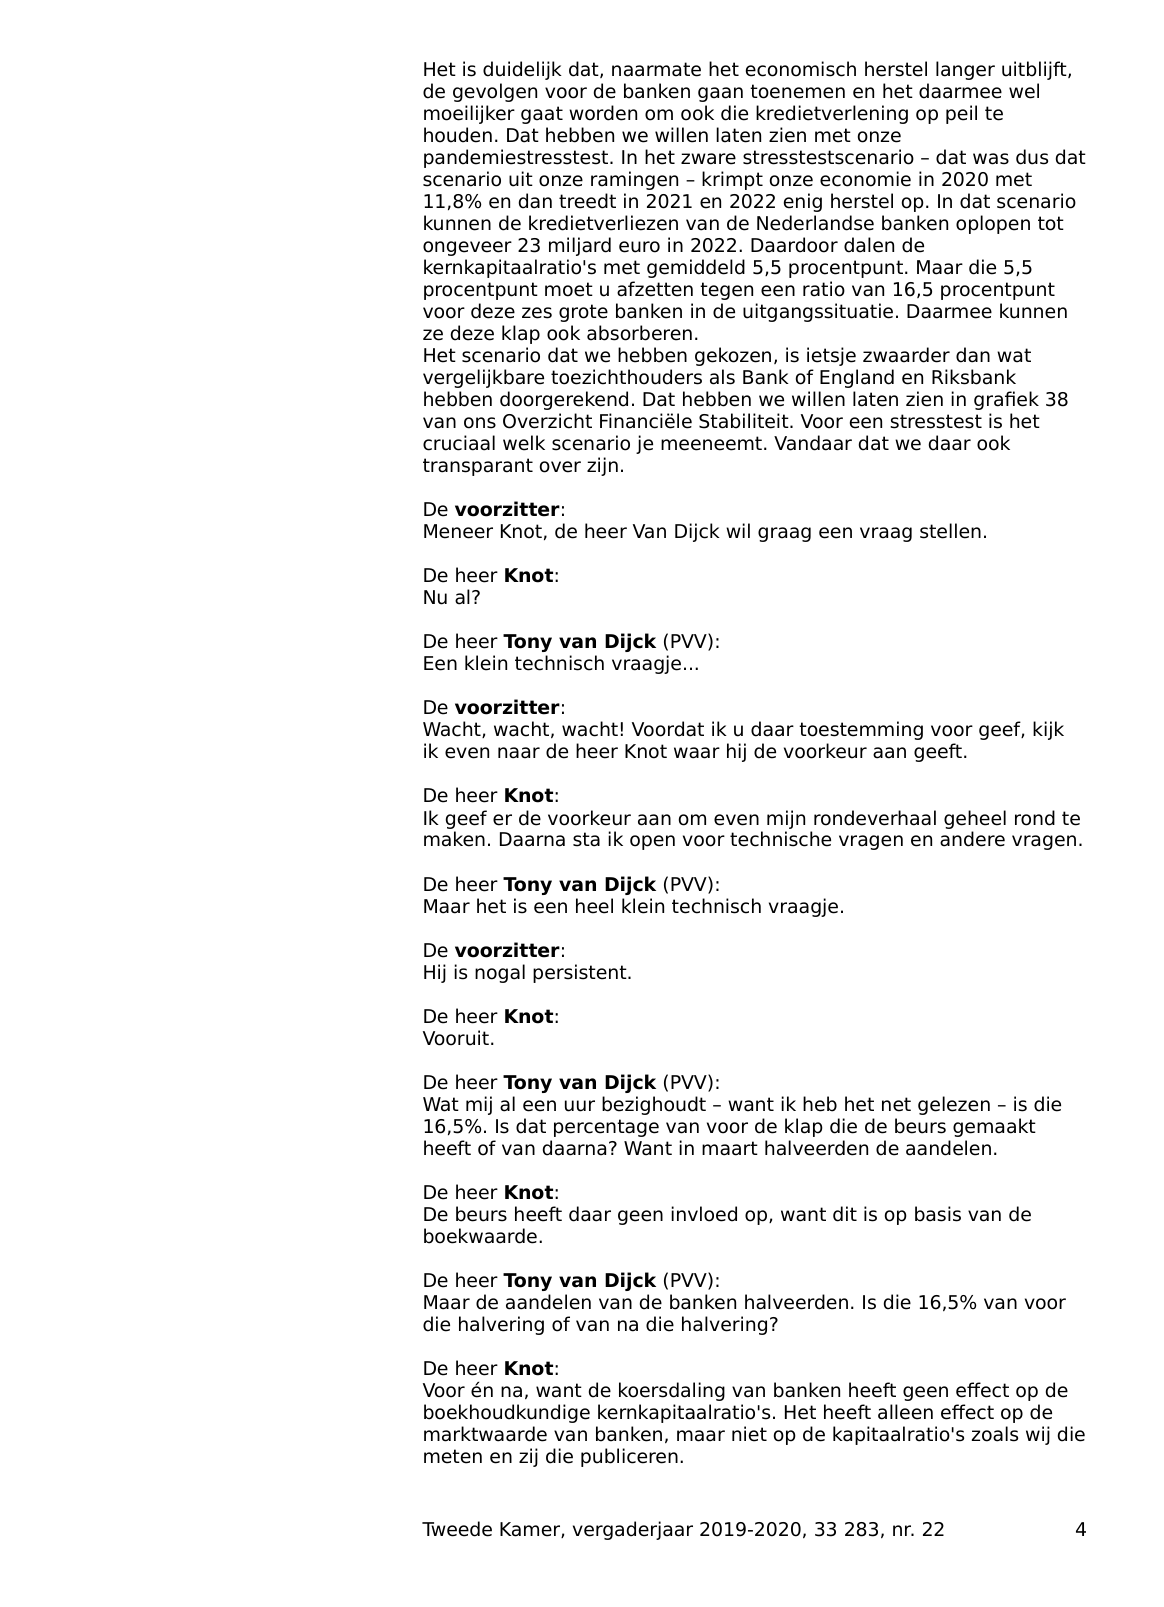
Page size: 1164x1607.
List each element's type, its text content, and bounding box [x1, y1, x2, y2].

text Wat mij al een uur bezighoudt – want ik heb het net gelezen – is die 16,5%. Is dat percentage van voor de klap die de beurs gemaakt heeft of van daarna? Want in maart halveerden de aandelen. [422, 1094, 1087, 1160]
text Een klein technisch vraagje... [422, 653, 1087, 675]
text Hij is nogal persistent. [422, 962, 1087, 984]
text De heer Knot: [422, 1358, 1087, 1380]
text Nu al? [422, 587, 1087, 609]
text De voorzitter: [422, 940, 1087, 962]
text Voor én na, want de koersdaling van banken heeft geen effect op de boekhoudkundige kernkapitaalratio's. Het heeft alleen effect op de marktwaarde van banken, maar niet op de kapitaalratio's zoals wij die meten en zij die publiceren. [422, 1380, 1087, 1468]
text Het is duidelijk dat, naarmate het economisch herstel langer uitblijft, de gevolgen voor de banken gaan toenemen en het daarmee wel moeilijker gaat worden om ook die kredietverlening op peil te houden. Dat hebben we willen laten zien met onze pandemiestresstest. In het zware stresstestscenario – dat was dus dat scenario uit onze ramingen – krimpt onze economie in 2020 met 11,8% en dan treedt in 2021 en 2022 enig herstel op. In dat scenario kunnen de kredietverliezen van de Nederlandse banken oplopen tot ongeveer 23 miljard euro in 2022. Daardoor dalen de kernkapitaalratio's met gemiddeld 5,5 procentpunt. Maar die 5,5 procentpunt moet u afzetten tegen een ratio van 16,5 procentpunt voor deze zes grote banken in de uitgangssituatie. Daarmee kunnen ze deze klap ook absorberen. [422, 59, 1087, 345]
text De beurs heeft daar geen invloed op, want dit is op basis van de boekwaarde. [422, 1204, 1087, 1248]
text De heer Tony van Dijck (PVV): [422, 873, 1087, 896]
text De heer Knot: [422, 785, 1087, 807]
text Het scenario dat we hebben gekozen, is ietsje zwaarder dan wat vergelijkbare toezichthouders als Bank of England en Riksbank hebben doorgerekend. Dat hebben we willen laten zien in grafiek 38 van ons Overzicht Financiële Stabiliteit. Voor een stresstest is het cruciaal welk scenario je meeneemt. Vandaar dat we daar ook transparant over zijn. [422, 345, 1087, 477]
text Maar het is een heel klein technisch vraagje. [422, 896, 1087, 917]
text De heer Tony van Dijck (PVV): [422, 1072, 1087, 1094]
text De heer Tony van Dijck (PVV): [422, 1270, 1087, 1292]
text Meneer Knot, de heer Van Dijck wil graag een vraag stellen. [422, 521, 1087, 543]
text De heer Knot: [422, 1182, 1087, 1204]
text De heer Knot: [422, 1006, 1087, 1028]
text De voorzitter: [422, 499, 1087, 521]
text Wacht, wacht, wacht! Voordat ik u daar toestemming voor geef, kijk ik even naar de heer Knot waar hij de voorkeur aan geeft. [422, 719, 1087, 763]
text De heer Knot: [422, 565, 1087, 587]
text Vooruit. [422, 1028, 1087, 1050]
text Maar de aandelen van de banken halveerden. Is die 16,5% van voor die halvering of van na die halvering? [422, 1292, 1087, 1336]
text Ik geef er de voorkeur aan om even mijn rondeverhaal geheel rond te maken. Daarna sta ik open voor technische vragen en andere vragen. [422, 807, 1087, 851]
text De voorzitter: [422, 697, 1087, 719]
text De heer Tony van Dijck (PVV): [422, 631, 1087, 653]
